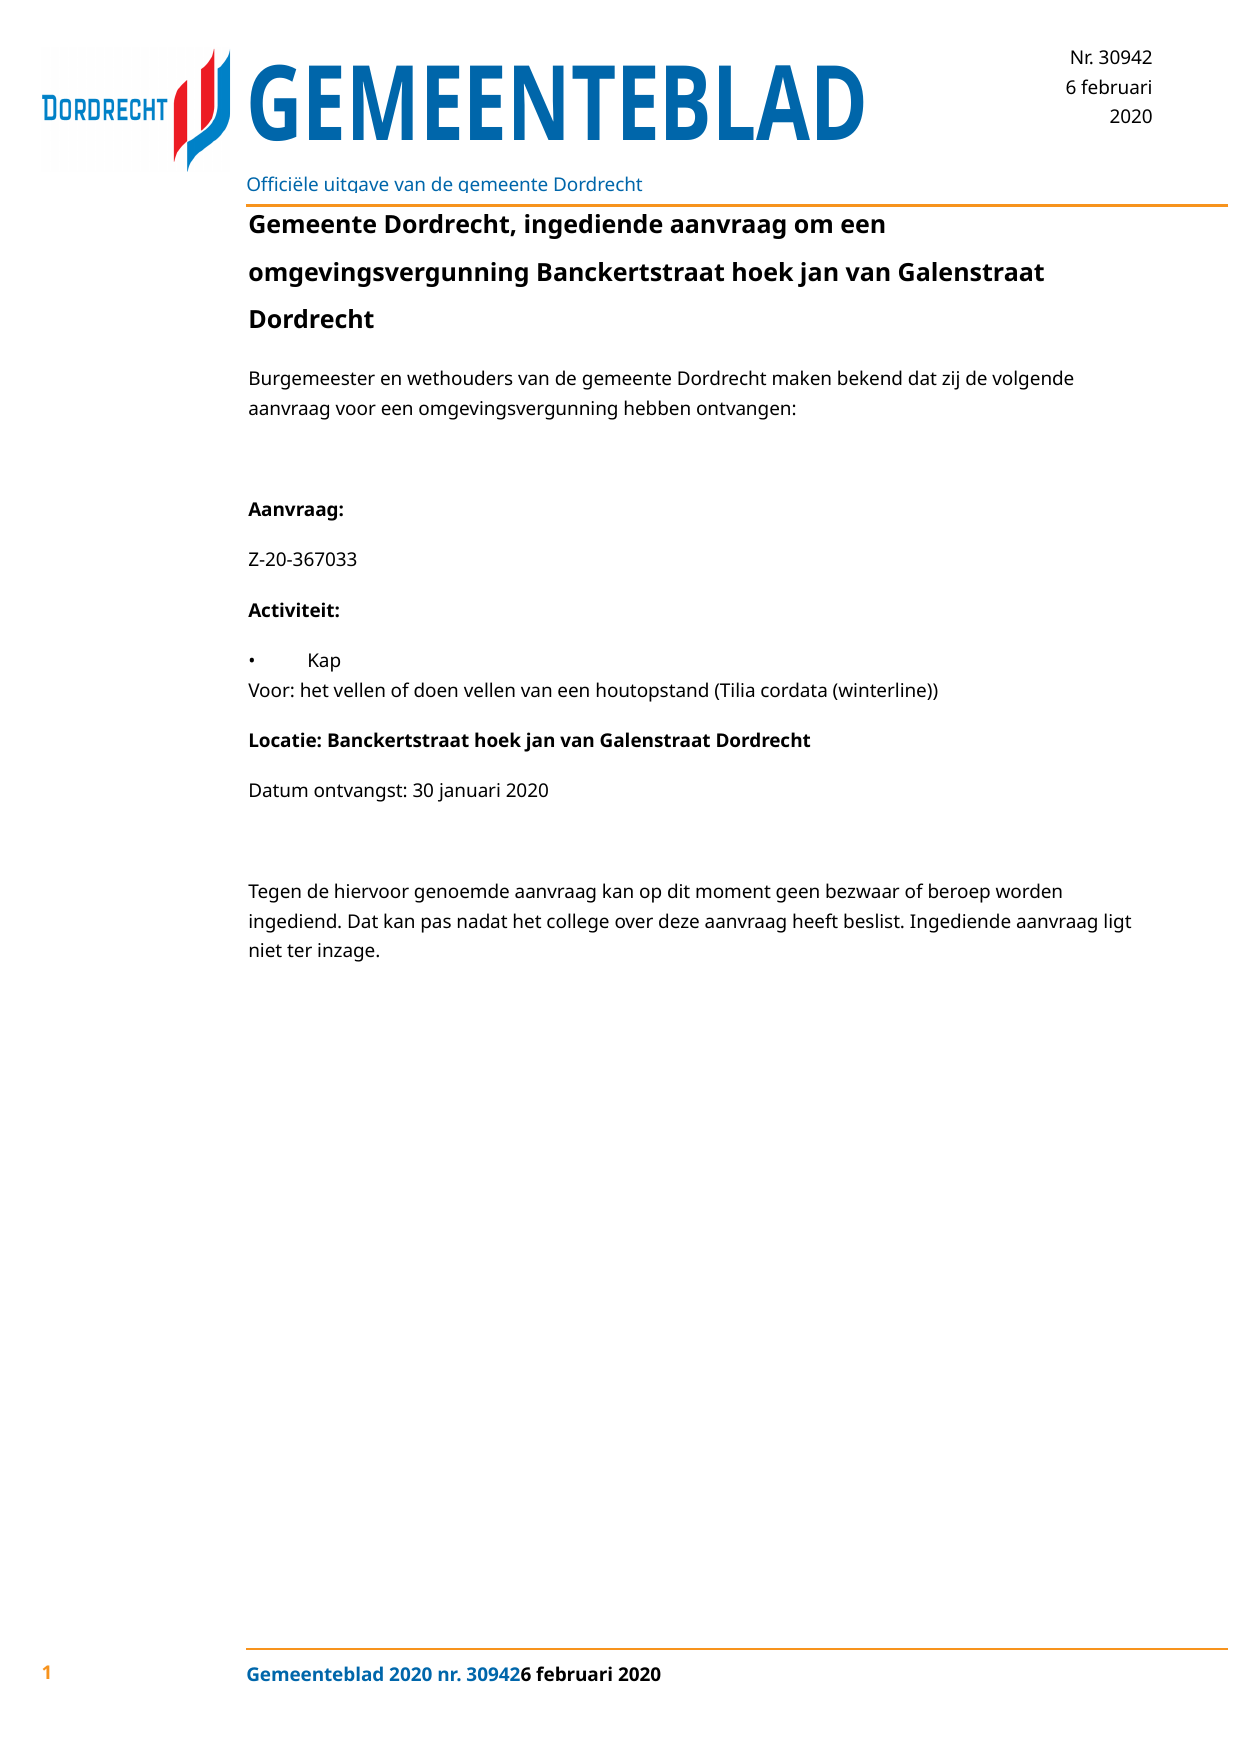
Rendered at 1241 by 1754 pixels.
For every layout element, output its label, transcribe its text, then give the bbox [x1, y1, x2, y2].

picture [41, 47, 231, 172]
text Locatie: Banckertstraat hoek jan van Galenstraat Dordrecht [248, 727, 1152, 753]
text Activiteit: [248, 597, 1152, 622]
text Datum ontvangst: 30 januari 2020 [248, 778, 1152, 803]
text Aanvraag: [248, 496, 1152, 522]
text Tegen de hiervoor genoemde aanvraag kan op dit moment geen bezwaar of beroep worden ingediend. Dat kan pas nadat het college over deze aanvraag heeft beslist. Ingediende aanvraag ligt niet ter inzage. [248, 878, 1152, 963]
text Burgemeester en wethouders van de gemeente Dordrecht maken bekend dat zij de volgende aanvraag voor een omgevingsvergunning hebben ontvangen: [248, 366, 1152, 421]
list Kap [248, 647, 1152, 673]
text Gemeente Dordrecht, ingediende aanvraag om een omgevingsvergunning Banckertstraat hoek jan van Galenstraat Dordrecht [248, 207, 1152, 336]
text Voor: het vellen of doen vellen van een houtopstand (Tilia cordata (winterline)) [248, 677, 1152, 702]
text Z-20-367033 [248, 546, 1152, 572]
